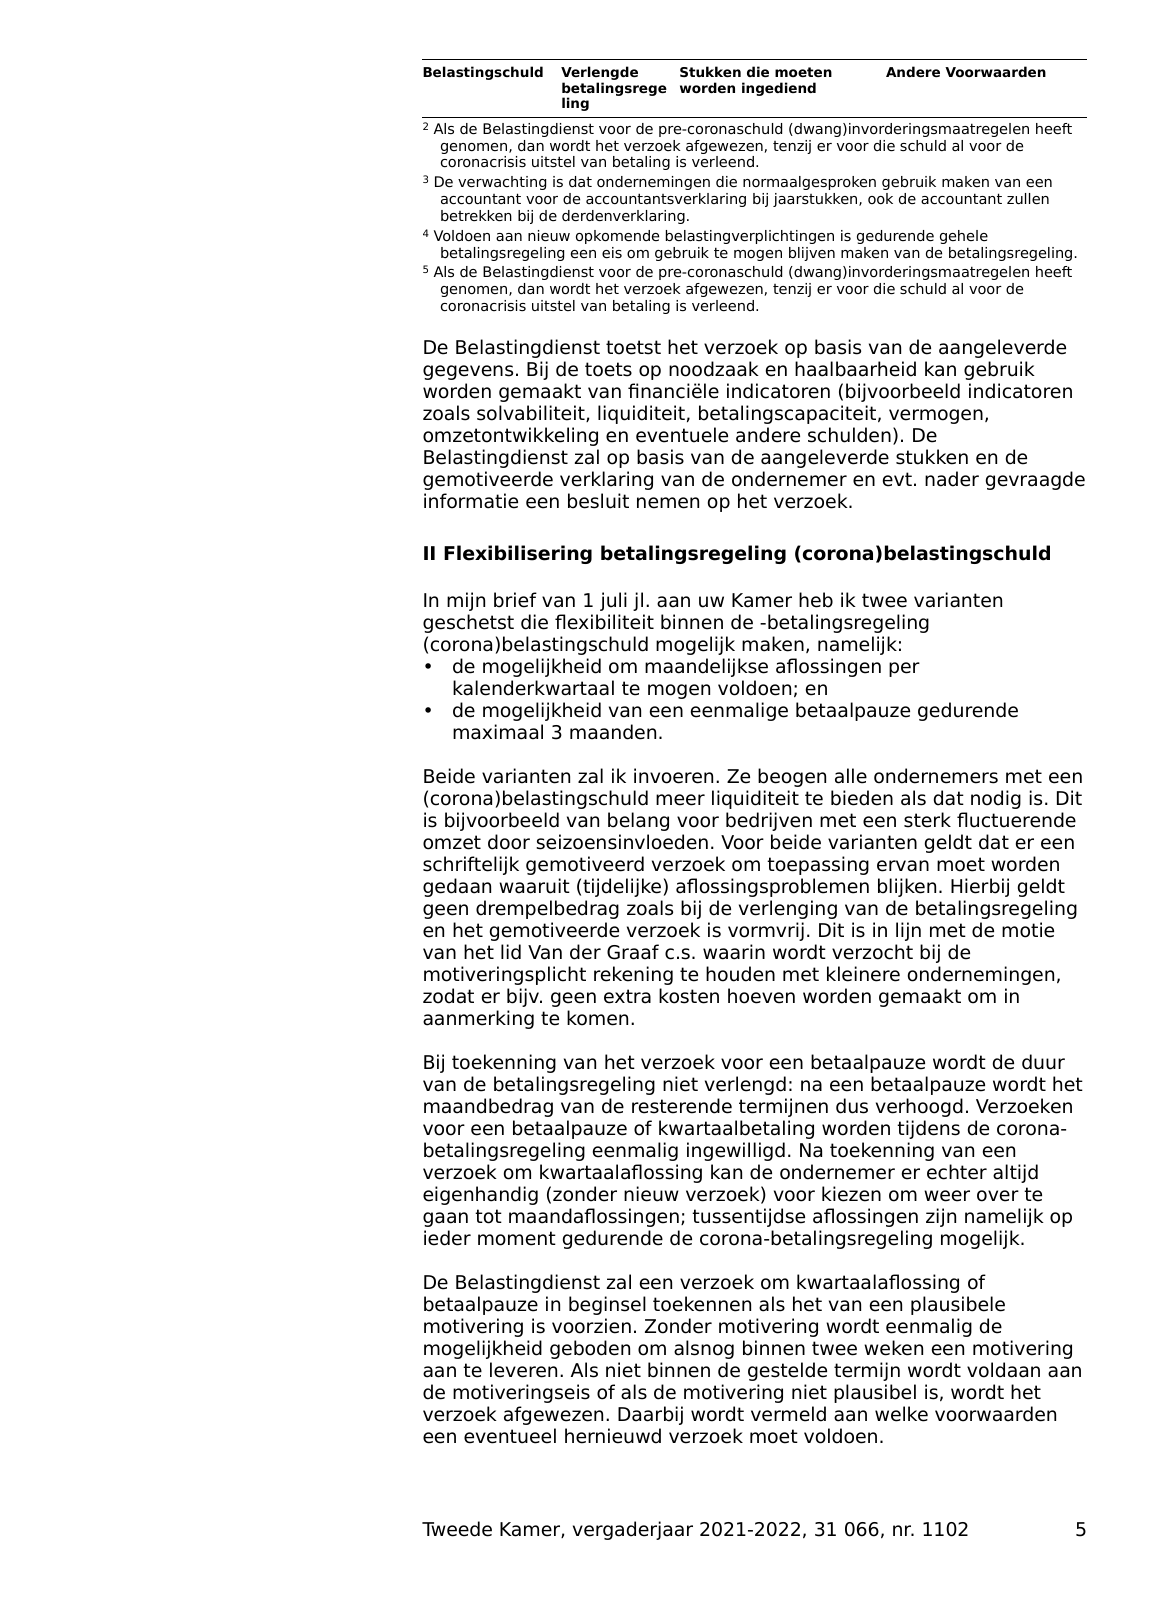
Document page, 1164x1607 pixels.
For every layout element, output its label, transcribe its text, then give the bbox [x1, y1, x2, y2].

text • de mogelijkheid van een eenmalige betaalpauze gedurende maximaal 3 maanden. [422, 700, 1087, 744]
text Bij toekenning van het verzoek voor een betaalpauze wordt de duur van de betalingsregeling niet verlengd: na een betaalpauze wordt het maandbedrag van de resterende termijnen dus verhoogd. Verzoeken voor een betaalpauze of kwartaalbetaling worden tijdens de corona-betalingsregeling eenmalig ingewilligd. Na toekenning van een verzoek om kwartaalaflossing kan de ondernemer er echter altijd eigenhandig (zonder nieuw verzoek) voor kiezen om weer over te gaan tot maandaflossingen; tussentijdse aflossingen zijn namelijk op ieder moment gedurende de corona-betalingsregeling mogelijk. [422, 1052, 1087, 1250]
table_cell 2 Als de Belastingdienst voor de pre-coronaschuld (dwang)invorderingsmaatregelen heeft genomen, dan wordt het verzoek afgewezen, tenzij er voor die schuld al voor de coronacrisis uitstel van betaling is verleend. 3 De verwachting is dat ondernemingen die normaalgesproken gebruik maken van een accountant voor de accountantsverklaring bij jaarstukken, ook de accountant zullen betrekken bij de derdenverklaring. 4 Voldoen aan nieuw opkomende belastingverplichtingen is gedurende gehele betalingsregeling een eis om gebruik te mogen blijven maken van de betalingsregeling. 5 Als de Belastingdienst voor de pre-coronaschuld (dwang)invorderingsmaatregelen heeft genomen, dan wordt het verzoek afgewezen, tenzij er voor die schuld al voor de coronacrisis uitstel van betaling is verleend. [422, 118, 1087, 315]
text In mijn brief van 1 juli jl. aan uw Kamer heb ik twee varianten geschetst die flexibiliteit binnen de -betalingsregeling (corona)belastingschuld mogelijk maken, namelijk: [422, 590, 1087, 656]
table_header Stukken die moeten worden ingediend [673, 60, 880, 117]
table_header Verlengde betalingsregeling [555, 60, 673, 117]
subtitle II Flexibilisering betalingsregeling (corona)belastingschuld [422, 543, 1087, 565]
text Beide varianten zal ik invoeren. Ze beogen alle ondernemers met een (corona)belastingschuld meer liquiditeit te bieden als dat nodig is. Dit is bijvoorbeeld van belang voor bedrijven met een sterk fluctuerende omzet door seizoensinvloeden. Voor beide varianten geldt dat er een schriftelijk gemotiveerd verzoek om toepassing ervan moet worden gedaan waaruit (tijdelijke) aflossingsproblemen blijken. Hierbij geldt geen drempelbedrag zoals bij de verlenging van de betalingsregeling en het gemotiveerde verzoek is vormvrij. Dit is in lijn met de motie van het lid Van der Graaf c.s. waarin wordt verzocht bij de motiveringsplicht rekening te houden met kleinere ondernemingen, zodat er bijv. geen extra kosten hoeven worden gemaakt om in aanmerking te komen. [422, 766, 1087, 1030]
table_header Belastingschuld [422, 60, 555, 117]
text De Belastingdienst toetst het verzoek op basis van de aangeleverde gegevens. Bij de toets op noodzaak en haalbaarheid kan gebruik worden gemaakt van financiële indicatoren (bijvoorbeeld indicatoren zoals solvabiliteit, liquiditeit, betalingscapaciteit, vermogen, omzetontwikkeling en eventuele andere schulden). De Belastingdienst zal op basis van de aangeleverde stukken en de gemotiveerde verklaring van de ondernemer en evt. nader gevraagde informatie een besluit nemen op het verzoek. [422, 337, 1087, 513]
text • de mogelijkheid om maandelijkse aflossingen per kalenderkwartaal te mogen voldoen; en [422, 656, 1087, 700]
text De Belastingdienst zal een verzoek om kwartaalaflossing of betaalpauze in beginsel toekennen als het van een plausibele motivering is voorzien. Zonder motivering wordt eenmalig de mogelijkheid geboden om alsnog binnen twee weken een motivering aan te leveren. Als niet binnen de gestelde termijn wordt voldaan aan de motiveringseis of als de motivering niet plausibel is, wordt het verzoek afgewezen. Daarbij wordt vermeld aan welke voorwaarden een eventueel hernieuwd verzoek moet voldoen. [422, 1272, 1087, 1448]
table_header Andere Voorwaarden [880, 60, 1087, 117]
